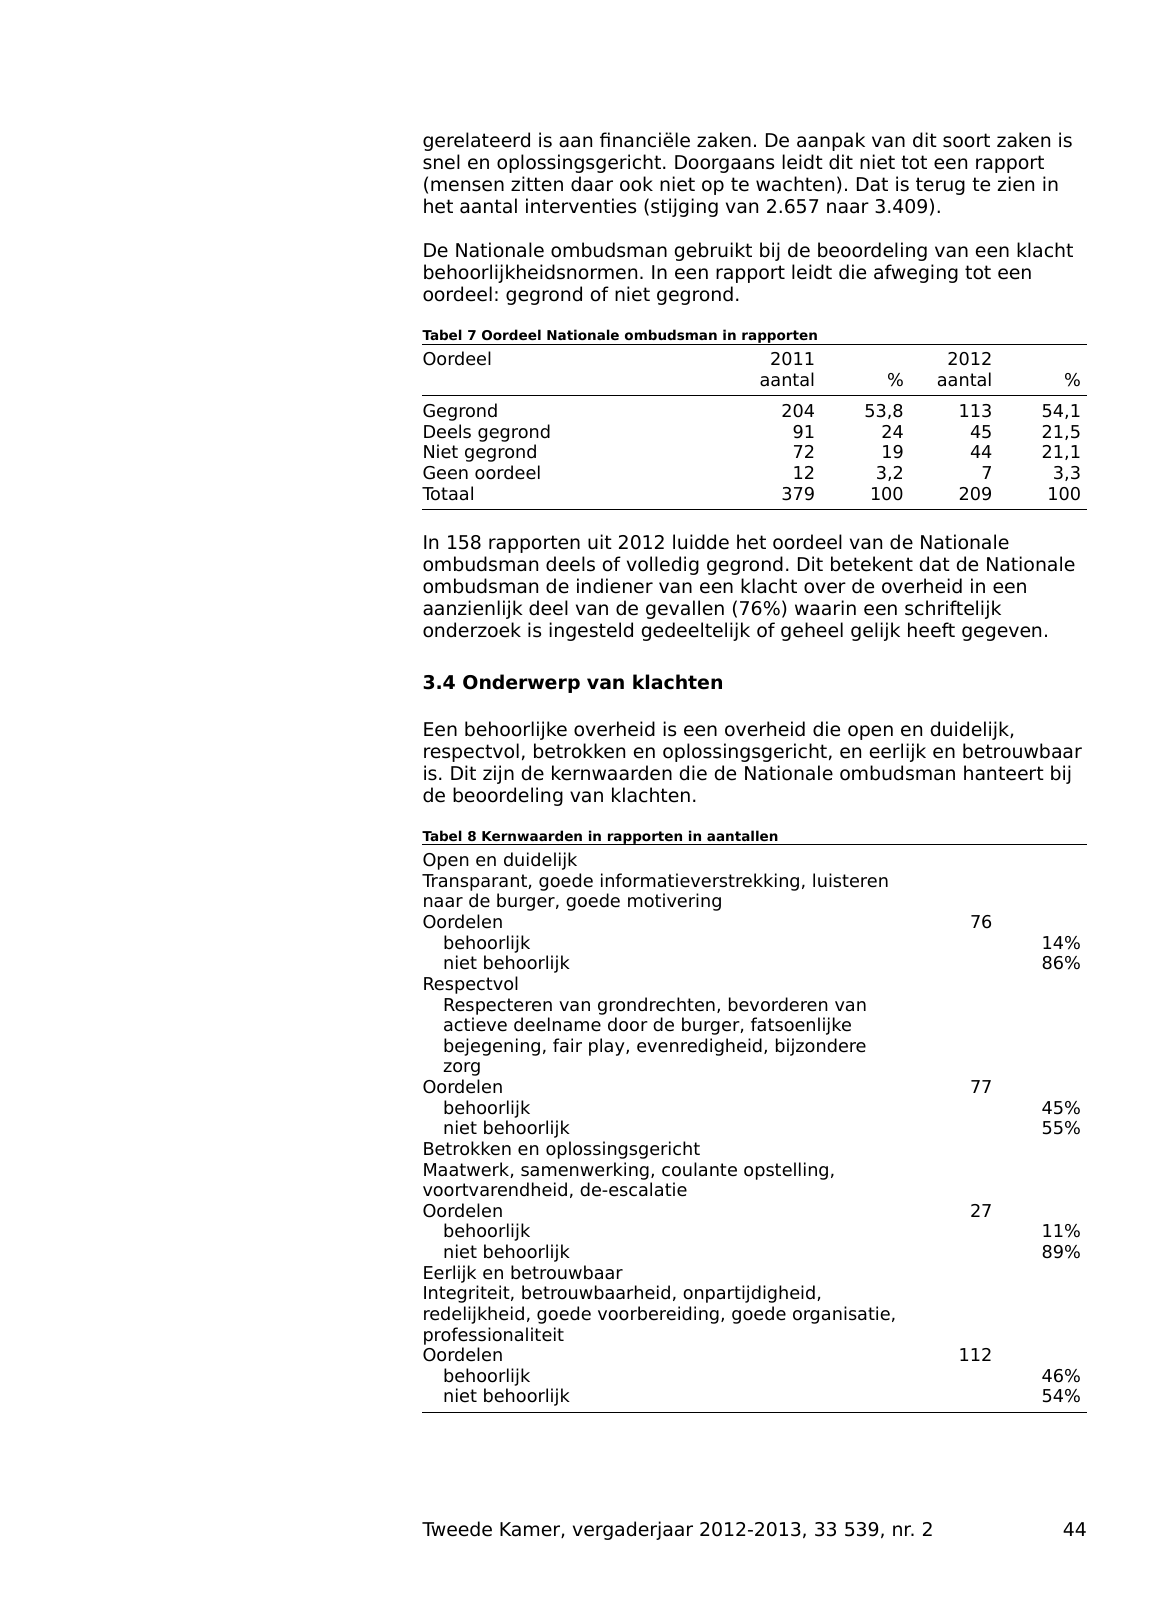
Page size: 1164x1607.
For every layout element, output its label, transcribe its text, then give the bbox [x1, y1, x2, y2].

table_cell Integriteit, betrouwbaarheid, onpartijdigheid, redelijkheid, goede voorbereiding, goede organisatie, professionaliteit [422, 1283, 909, 1345]
text De Nationale ombudsman gebruikt bij de beoordeling van een klacht behoorlijkheidsnormen. In een rapport leidt die afweging tot een oordeel: gegrond of niet gegrond. [422, 240, 1087, 306]
table_cell Gegrond [422, 396, 732, 422]
table_cell [910, 995, 998, 1077]
table_cell 72 [732, 442, 821, 463]
table_cell Oordelen [422, 912, 909, 933]
table_cell behoorlijk [437, 1221, 909, 1242]
table_cell 12 [732, 463, 821, 483]
table_cell Maatwerk, samenwerking, coulante opstelling, voortvarendheid, de-escalatie [422, 1160, 909, 1201]
table_cell 100 [998, 484, 1087, 509]
table_cell [422, 933, 437, 953]
table_cell Deels gegrond [422, 422, 732, 442]
table_cell Oordelen [422, 1201, 909, 1221]
table_cell 19 [821, 442, 909, 463]
table_cell Oordelen [422, 1077, 909, 1098]
table_cell [910, 1386, 998, 1412]
table_cell 76 [910, 912, 998, 933]
table_cell 3,2 [821, 463, 909, 483]
table_cell 2011 [732, 345, 821, 370]
table_cell 77 [910, 1077, 998, 1098]
table_cell [910, 1221, 998, 1242]
table_cell [998, 1139, 1087, 1159]
table_cell aantal [910, 370, 998, 395]
table_cell Open en duidelijk [422, 845, 909, 871]
table_cell [422, 1386, 437, 1412]
table_cell 44 [910, 442, 998, 463]
table_cell behoorlijk [437, 1366, 909, 1386]
table_cell niet behoorlijk [437, 1242, 909, 1263]
table_cell Respecteren van grondrechten, bevorderen van actieve deelname door de burger, fatsoenlijke bejegening, fair play, evenredigheid, bijzondere zorg [437, 995, 909, 1077]
table_cell Betrokken en oplossingsgericht [422, 1139, 909, 1159]
table_cell 45% [998, 1098, 1087, 1118]
table_cell Transparant, goede informatieverstrekking, luisteren naar de burger, goede motivering [422, 871, 909, 912]
table_cell [910, 953, 998, 974]
table_cell [998, 1283, 1087, 1345]
table_cell [998, 1263, 1087, 1283]
table_cell niet behoorlijk [437, 1386, 909, 1412]
table_cell [998, 1345, 1087, 1366]
table_cell [422, 1221, 437, 1242]
table_cell [910, 1283, 998, 1345]
table_cell [821, 345, 909, 370]
text In 158 rapporten uit 2012 luidde het oordeel van de Nationale ombudsman deels of volledig gegrond. Dit betekent dat de Nationale ombudsman de indiener van een klacht over de overheid in een aanzienlijk deel van de gevallen (76%) waarin een schriftelijk onderzoek is ingesteld gedeeltelijk of geheel gelijk heeft gegeven. [422, 532, 1087, 642]
table_cell [910, 1242, 998, 1263]
table_cell Geen oordeel [422, 463, 732, 483]
table_cell % [998, 370, 1087, 395]
table_cell 204 [732, 396, 821, 422]
table_cell 11% [998, 1221, 1087, 1242]
table_cell 54,1 [998, 396, 1087, 422]
table_cell behoorlijk [437, 1098, 909, 1118]
table_cell 7 [910, 463, 998, 483]
table_cell 113 [910, 396, 998, 422]
table_cell Totaal [422, 484, 732, 509]
table_cell [910, 1160, 998, 1201]
table_cell [422, 1098, 437, 1118]
table_cell [422, 1118, 437, 1139]
table_cell 2012 [910, 345, 998, 370]
table_cell 24 [821, 422, 909, 442]
table_cell 91 [732, 422, 821, 442]
table_cell 89% [998, 1242, 1087, 1263]
table_cell [422, 953, 437, 974]
text gerelateerd is aan financiële zaken. De aanpak van dit soort zaken is snel en oplossingsgericht. Doorgaans leidt dit niet tot een rapport (mensen zitten daar ook niet op te wachten). Dat is terug te zien in het aantal interventies (stijging van 2.657 naar 3.409). [422, 130, 1087, 218]
table_cell 21,5 [998, 422, 1087, 442]
table_cell Respectvol [422, 974, 998, 994]
table_cell behoorlijk [437, 933, 909, 953]
table_cell 27 [910, 1201, 998, 1221]
table_cell [422, 1366, 437, 1386]
table_cell [998, 995, 1087, 1077]
table_cell 209 [910, 484, 998, 509]
table_cell 112 [910, 1345, 998, 1366]
table_cell 100 [821, 484, 909, 509]
subtitle 3.4 Onderwerp van klachten [422, 672, 1087, 694]
table_cell [998, 1077, 1087, 1098]
table_cell 45 [910, 422, 998, 442]
table_cell Eerlijk en betrouwbaar [422, 1263, 909, 1283]
table_cell 54% [998, 1386, 1087, 1412]
table_cell 55% [998, 1118, 1087, 1139]
table_cell [910, 1098, 998, 1118]
table_cell 86% [998, 953, 1087, 974]
table_cell [998, 871, 1087, 912]
table_cell 46% [998, 1366, 1087, 1386]
table_cell [910, 1118, 998, 1139]
table_cell % [821, 370, 909, 395]
table_cell [998, 1201, 1087, 1221]
table_cell Niet gegrond [422, 442, 732, 463]
table_cell [422, 995, 437, 1077]
table_cell [998, 845, 1087, 871]
table_cell [998, 974, 1087, 994]
table_cell Oordeel [422, 345, 732, 370]
table_cell [998, 1160, 1087, 1201]
table_cell [910, 871, 998, 912]
table_cell [910, 1139, 998, 1159]
table_header Tabel 8 Kernwaarden in rapporten in aantallen [422, 829, 1087, 844]
table_cell [910, 845, 998, 871]
table_cell [910, 1263, 998, 1283]
table_cell Oordelen [422, 1345, 909, 1366]
table_cell [998, 912, 1087, 933]
table_cell niet behoorlijk [437, 953, 909, 974]
table_cell [422, 370, 732, 395]
table_cell niet behoorlijk [437, 1118, 909, 1139]
table_cell 21,1 [998, 442, 1087, 463]
table_cell 53,8 [821, 396, 909, 422]
table_cell [998, 345, 1087, 370]
table_header Tabel 7 Oordeel Nationale ombudsman in rapporten [422, 328, 1087, 343]
table_cell 14% [998, 933, 1087, 953]
table_cell [910, 1366, 998, 1386]
table_cell [422, 1242, 437, 1263]
table_cell [910, 933, 998, 953]
table_cell aantal [732, 370, 821, 395]
text Een behoorlijke overheid is een overheid die open en duidelijk, respectvol, betrokken en oplossingsgericht, en eerlijk en betrouwbaar is. Dit zijn de kernwaarden die de Nationale ombudsman hanteert bij de beoordeling van klachten. [422, 719, 1087, 807]
table_cell 379 [732, 484, 821, 509]
table_cell 3,3 [998, 463, 1087, 483]
